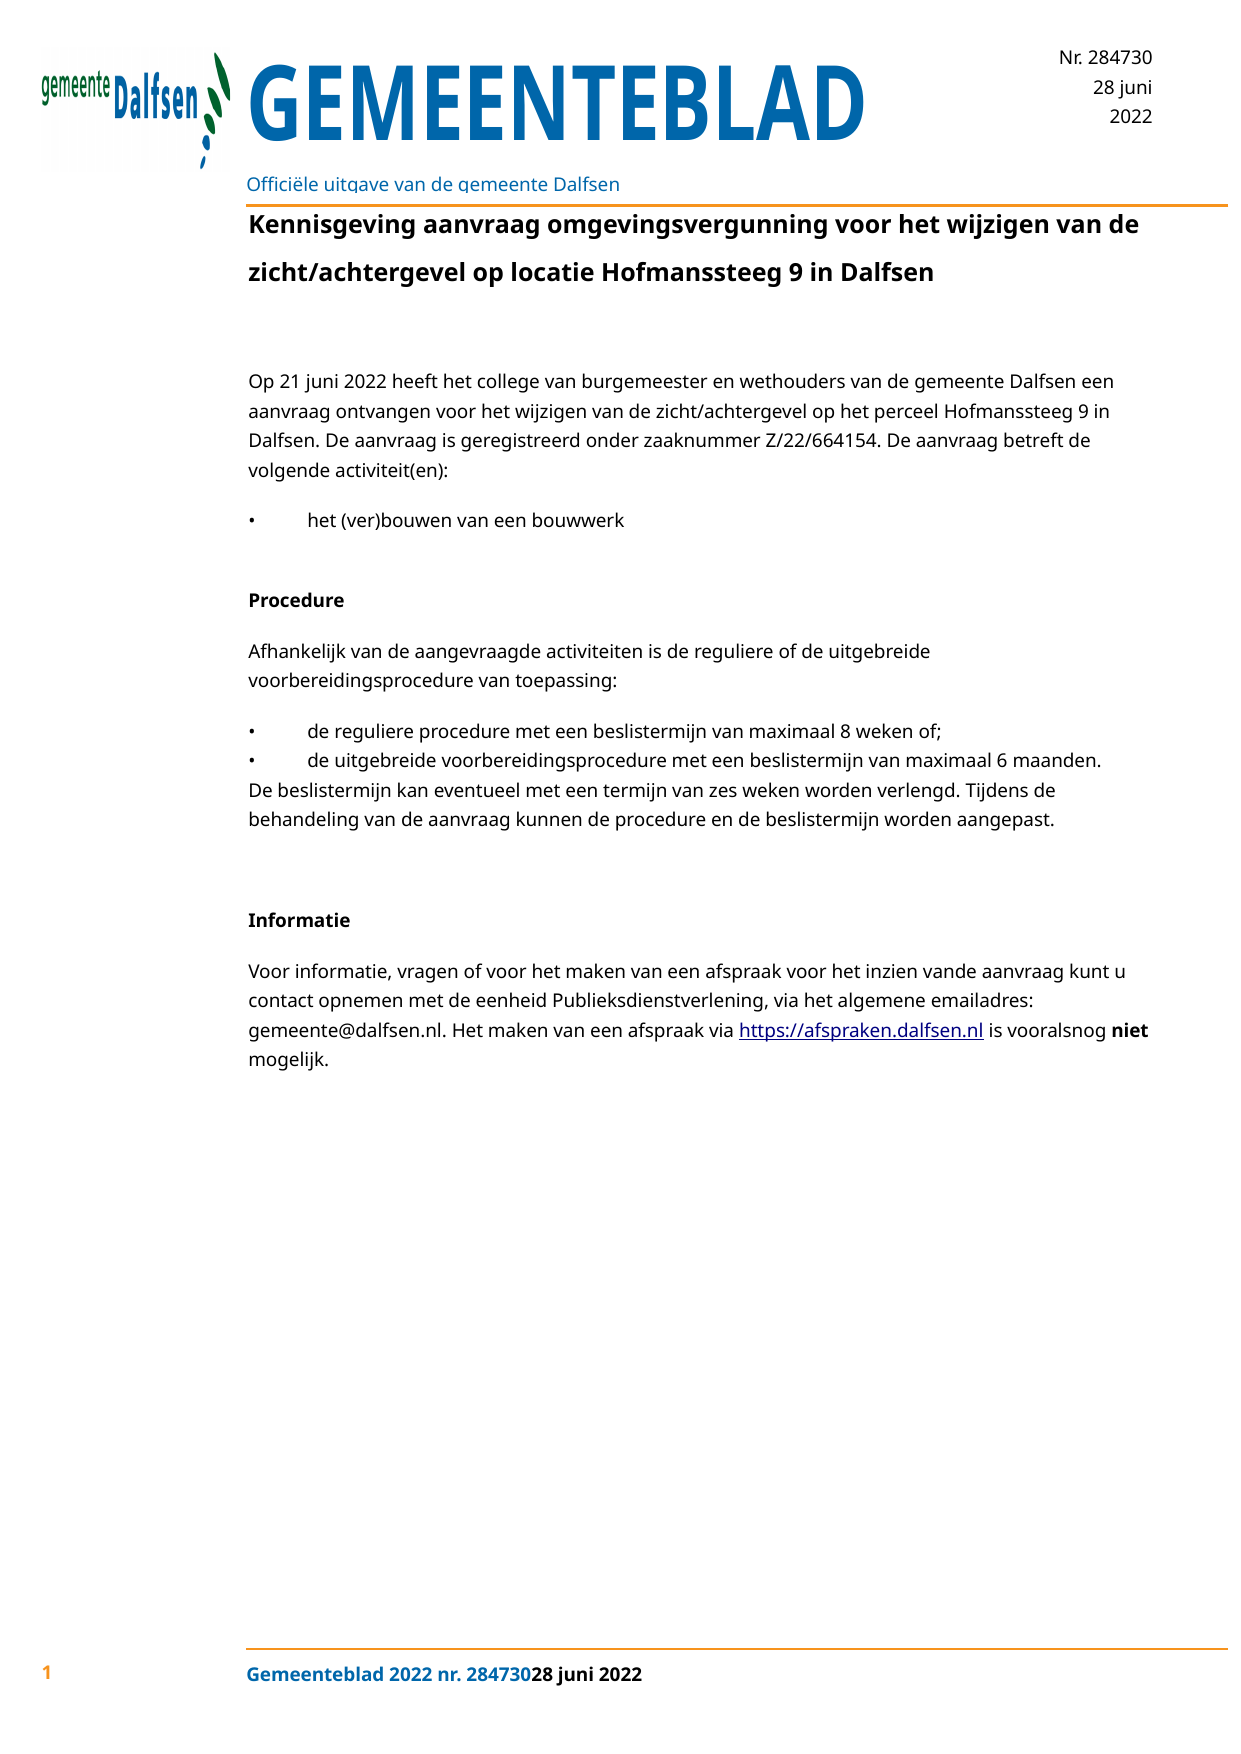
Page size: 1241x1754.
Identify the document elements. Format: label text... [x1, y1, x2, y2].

picture [41, 47, 231, 172]
list de reguliere procedure met een beslistermijn van maximaal 8 weken of; [248, 718, 1152, 744]
list het (ver)bouwen van een bouwwerk [248, 507, 1152, 533]
list de uitgebreide voorbereidingsprocedure met een beslistermijn van maximaal 6 maanden. [248, 747, 1152, 773]
text De beslistermijn kan eventueel met een termijn van zes weken worden verlengd. Tijdens de behandeling van de aanvraag kunnen de procedure en de beslistermijn worden aangepast. [248, 777, 1152, 832]
text Kennisgeving aanvraag omgevingsvergunning voor het wijzigen van de zicht/achtergevel op locatie Hofmanssteeg 9 in Dalfsen [248, 207, 1152, 288]
text Informatie [248, 907, 1152, 933]
text Procedure [248, 587, 1152, 613]
text Op 21 juni 2022 heeft het college van burgemeester en wethouders van de gemeente Dalfsen een aanvraag ontvangen voor het wijzigen van de zicht/achtergevel op het perceel Hofmanssteeg 9 in Dalfsen. De aanvraag is geregistreerd onder zaaknummer Z/22/664154. De aanvraag betreft de volgende activiteit(en): [248, 368, 1152, 483]
text Voor informatie, vragen of voor het maken van een afspraak voor het inzien vande aanvraag kunt u contact opnemen met de eenheid Publieksdienstverlening, via het algemene emailadres: gemeente@dalfsen.nl. Het maken van een afspraak via https://afspraken.dalfsen.nl is vooralsnog niet mogelijk. [248, 958, 1152, 1072]
text Afhankelijk van de aangevraagde activiteiten is de reguliere of de uitgebreide voorbereidingsprocedure van toepassing: [248, 638, 1152, 693]
